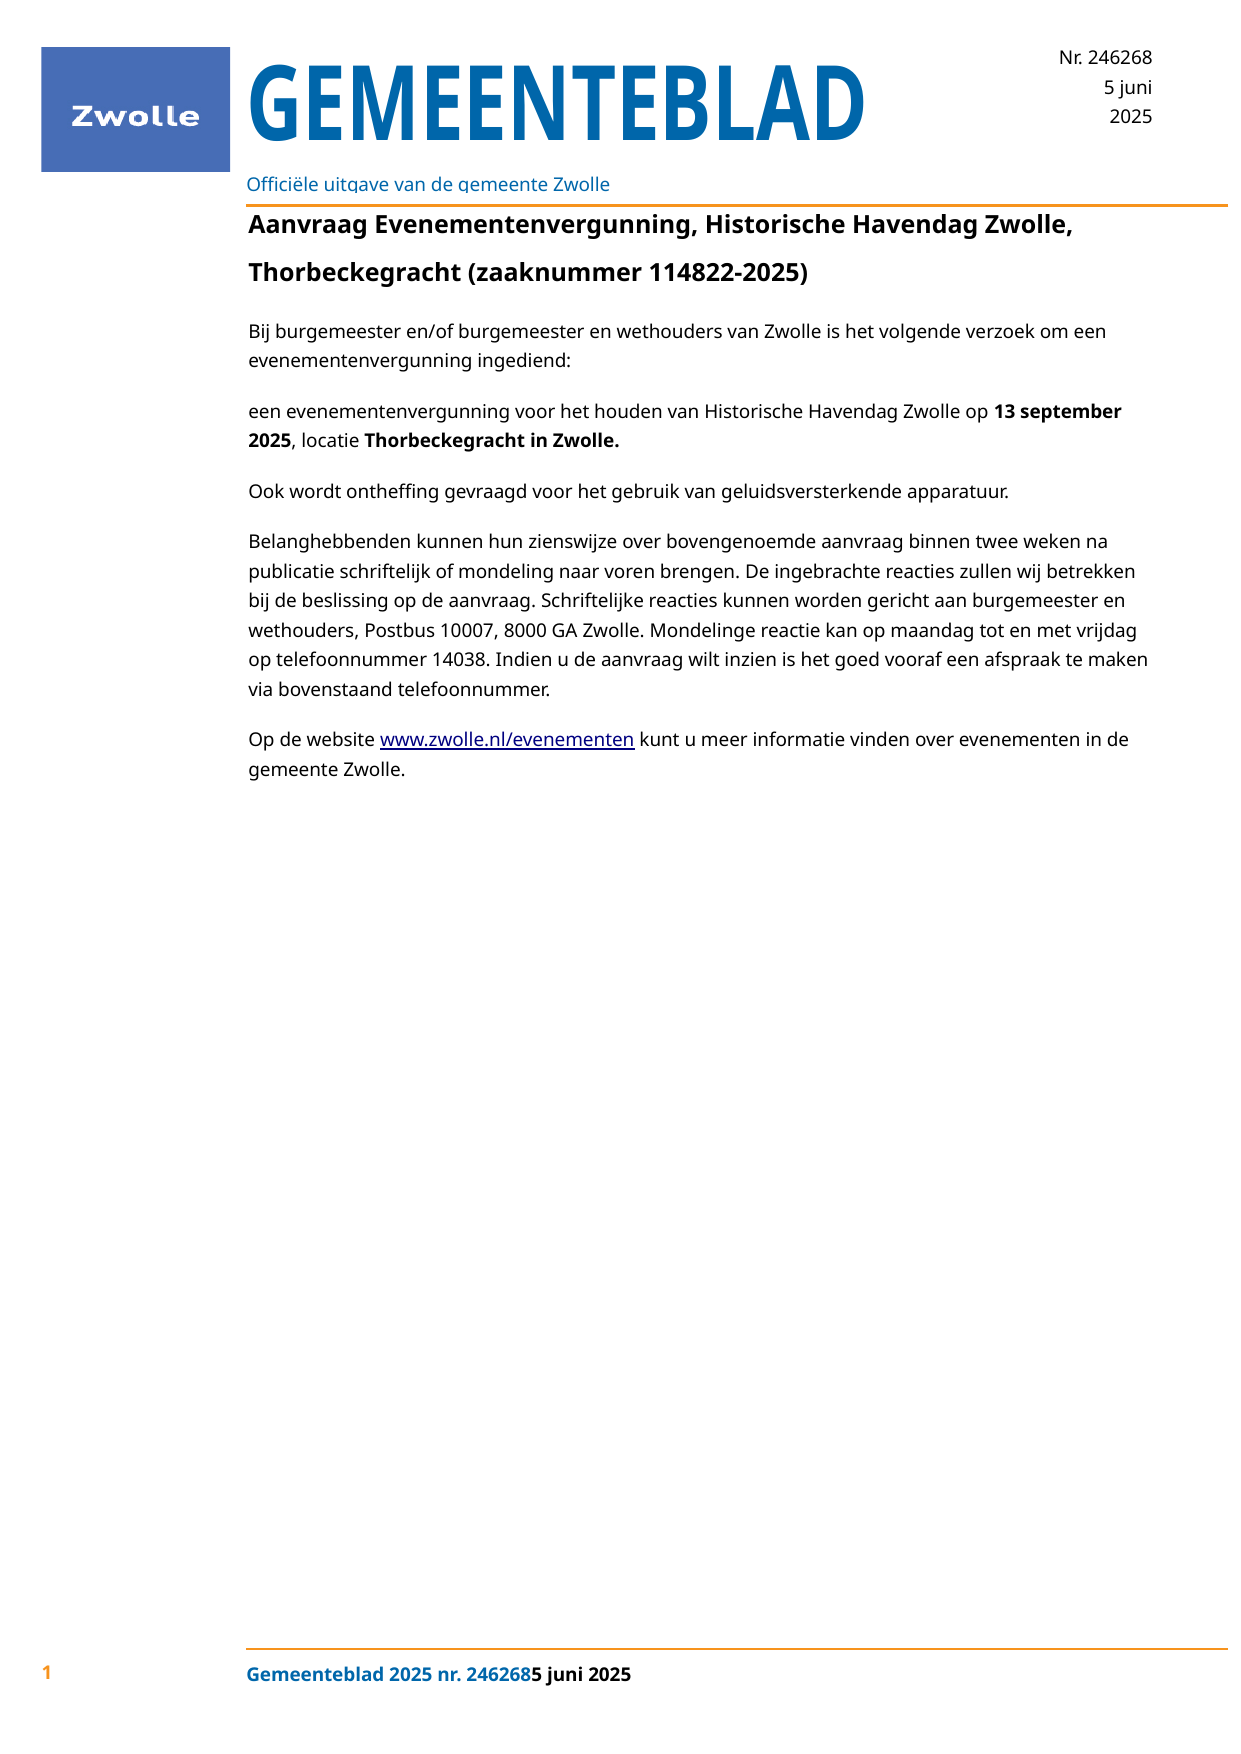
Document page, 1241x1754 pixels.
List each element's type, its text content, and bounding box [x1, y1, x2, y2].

picture [41, 47, 231, 172]
text Belanghebbenden kunnen hun zienswijze over bovengenoemde aanvraag binnen twee weken na publicatie schriftelijk of mondeling naar voren brengen. De ingebrachte reacties zullen wij betrekken bij de beslissing op de aanvraag. Schriftelijke reacties kunnen worden gericht aan burgemeester en wethouders, Postbus 10007, 8000 GA Zwolle. Mondelinge reactie kan op maandag tot en met vrijdag op telefoonnummer 14038. Indien u de aanvraag wilt inzien is het goed vooraf een afspraak te maken via bovenstaand telefoonnummer. [248, 528, 1152, 702]
text Bij burgemeester en/of burgemeester en wethouders van Zwolle is het volgende verzoek om een evenementenvergunning ingediend: [248, 318, 1152, 373]
text Op de website www.zwolle.nl/evenementen kunt u meer informatie vinden over evenementen in de gemeente Zwolle. [248, 727, 1152, 782]
text Ook wordt ontheffing gevraagd voor het gebruik van geluidsversterkende apparatuur. [248, 478, 1152, 504]
text Aanvraag Evenementenvergunning, Historische Havendag Zwolle, Thorbeckegracht (zaaknummer 114822-2025) [248, 207, 1152, 288]
text een evenementenvergunning voor het houden van Historische Havendag Zwolle op 13 september 2025, locatie Thorbeckegracht in Zwolle. [248, 398, 1152, 453]
